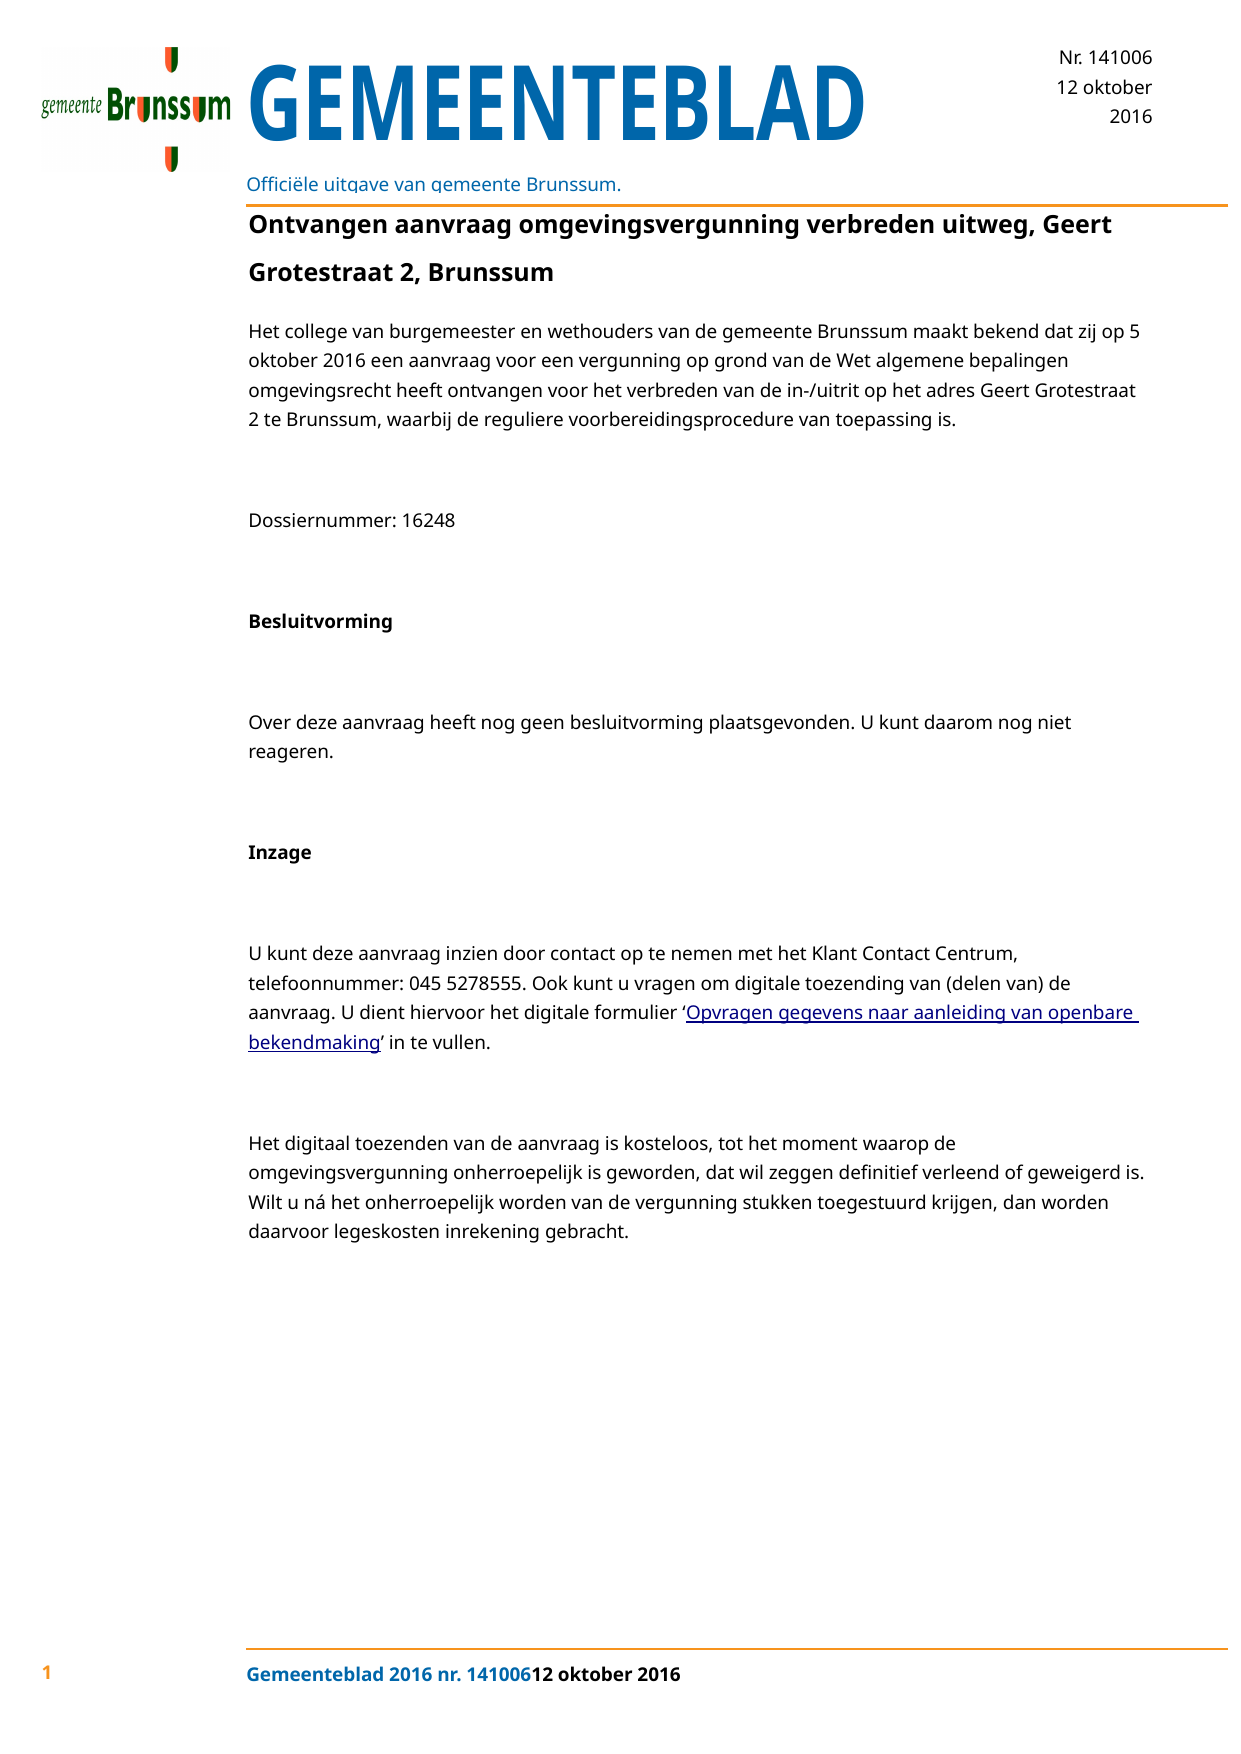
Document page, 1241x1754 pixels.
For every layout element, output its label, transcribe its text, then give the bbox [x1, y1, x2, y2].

text Het digitaal toezenden van de aanvraag is kosteloos, tot het moment waarop de omgevingsvergunning onherroepelijk is geworden, dat wil zeggen definitief verleend of geweigerd is. Wilt u ná het onherroepelijk worden van de vergunning stukken toegestuurd krijgen, dan worden daarvoor legeskosten inrekening gebracht. [248, 1130, 1152, 1244]
text Over deze aanvraag heeft nog geen besluitvorming plaatsgevonden. U kunt daarom nog niet reageren. [248, 709, 1152, 764]
text U kunt deze aanvraag inzien door contact op te nemen met het Klant Contact Centrum, telefoonnummer: 045 5278555. Ook kunt u vragen om digitale toezending van (delen van) de aanvraag. U dient hiervoor het digitale formulier ‘Opvragen gegevens naar aanleiding van openbare bekendmaking’ in te vullen. [248, 940, 1152, 1055]
picture [41, 47, 231, 172]
text Ontvangen aanvraag omgevingsvergunning verbreden uitweg, Geert Grotestraat 2, Brunssum [248, 207, 1152, 288]
text Besluitvorming [248, 608, 1152, 634]
text Inzage [248, 839, 1152, 865]
text Het college van burgemeester en wethouders van de gemeente Brunssum maakt bekend dat zij op 5 oktober 2016 een aanvraag voor een vergunning op grond van de Wet algemene bepalingen omgevingsrecht heeft ontvangen voor het verbreden van de in-/uitrit op het adres Geert Grotestraat 2 te Brunssum, waarbij de reguliere voorbereidingsprocedure van toepassing is. [248, 318, 1152, 432]
text Dossiernummer: 16248 [248, 507, 1152, 533]
